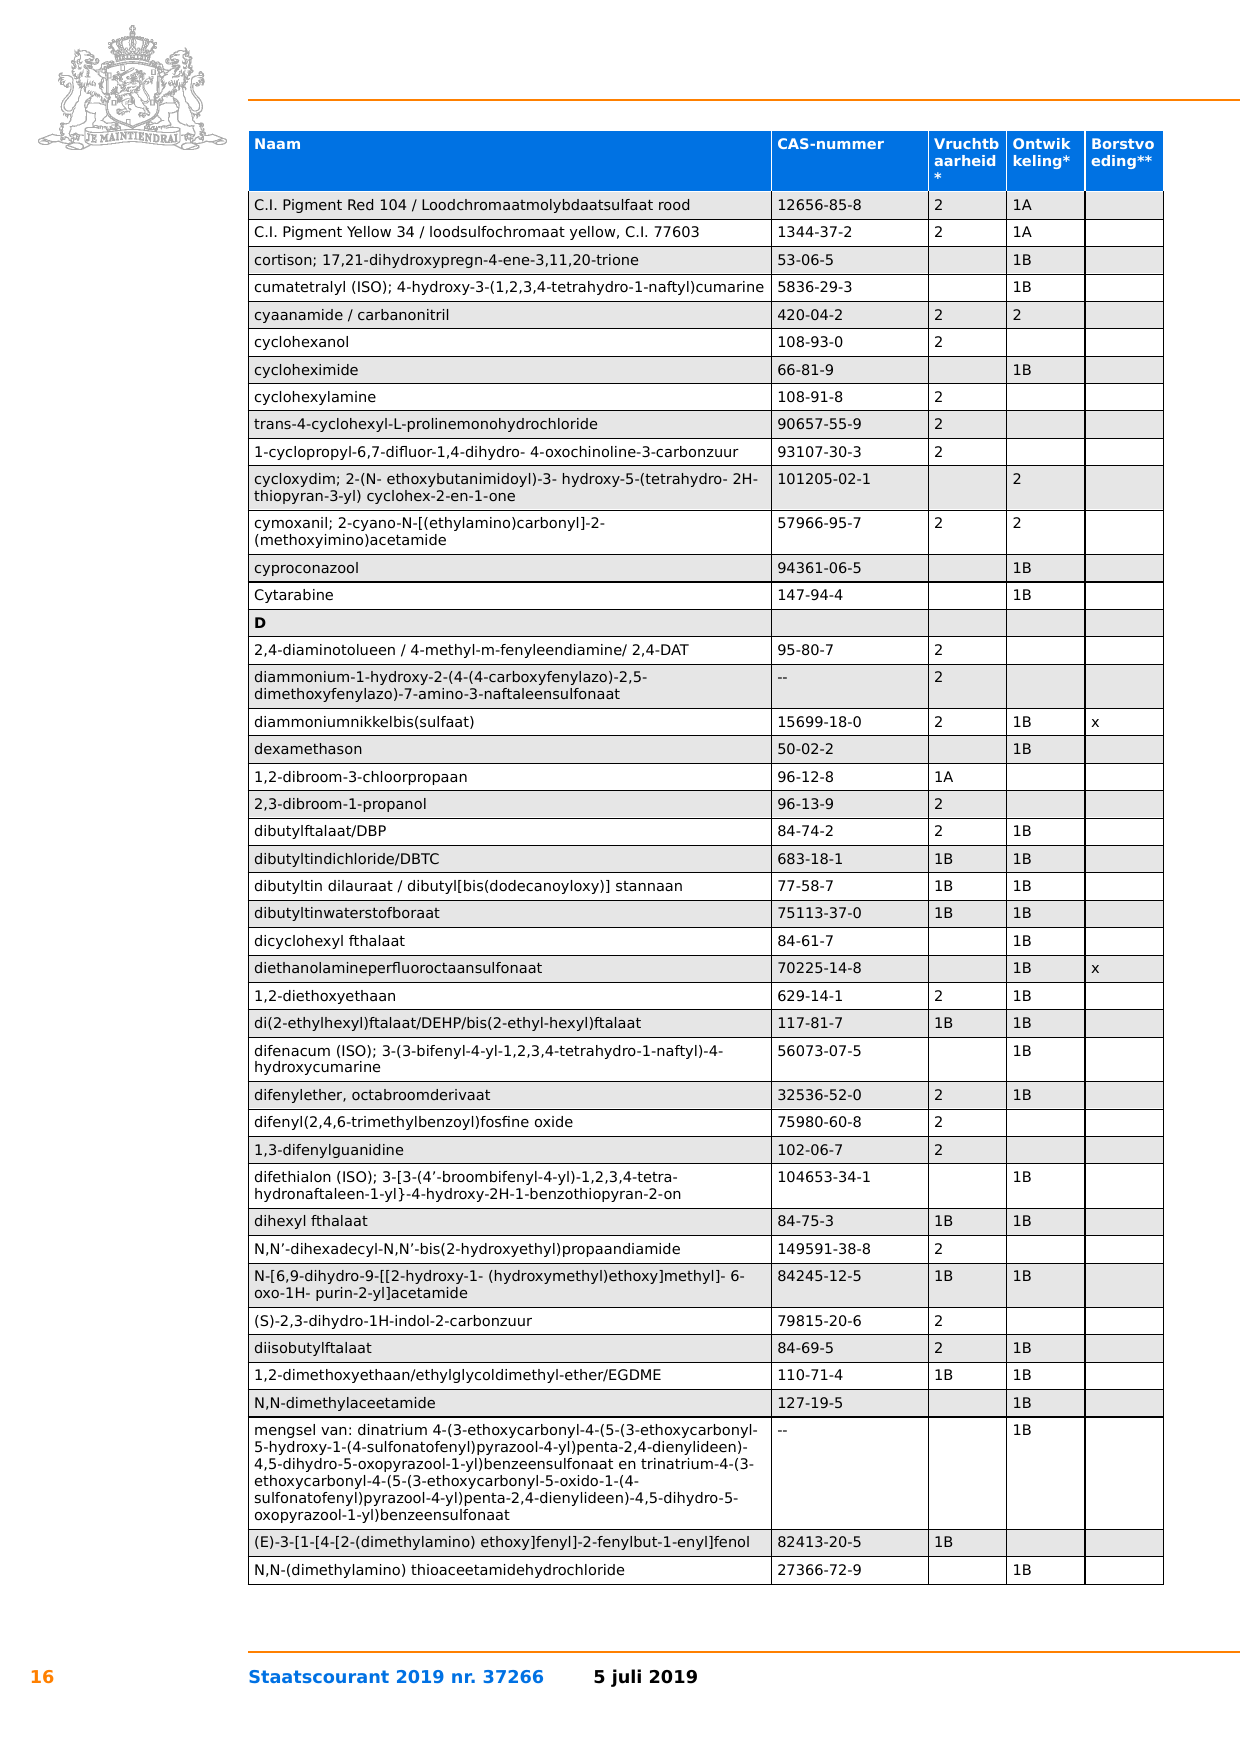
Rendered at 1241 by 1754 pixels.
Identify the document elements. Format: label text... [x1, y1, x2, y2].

table_cell 1B [1007, 1390, 1084, 1416]
table_cell [1086, 764, 1163, 790]
table_cell 1B [1007, 1164, 1084, 1208]
table_cell 1B [929, 873, 1006, 900]
table_cell 2 [929, 1137, 1006, 1163]
table_cell [1086, 1335, 1163, 1362]
table_cell 95-80-7 [772, 637, 928, 663]
table_cell cortison; 17,21-dihydroxypregn-4-ene-3,11,20-trione [249, 247, 771, 273]
table_cell 56073-07-5 [772, 1038, 928, 1081]
table_cell di(2-ethylhexyl)ftalaat/DEHP/bis(2-ethyl-hexyl)ftalaat [249, 1010, 771, 1037]
table_cell 93107-30-3 [772, 439, 928, 465]
table_cell mengsel van: dinatrium 4-(3-ethoxycarbonyl-4-(5-(3-ethoxycarbonyl-5-hydroxy-1-(4-sulfonatofenyl)pyrazool-4-yl)penta-2,4-dienylideen)-4,5-dihydro-5-oxopyrazool-1-yl)benzeensulfonaat en trinatrium-4-(3-ethoxycarbonyl-4-(5-(3-ethoxycarbonyl-5-oxido-1-(4-sulfonatofenyl)pyrazool-4-yl)penta-2,4-dienylideen)-4,5-dihydro-5-oxopyrazool-1-yl)benzeensulfonaat [249, 1418, 771, 1529]
table_cell 1B [1007, 357, 1084, 383]
table_cell [1086, 220, 1163, 246]
table_cell [772, 610, 928, 636]
table_cell 1B [1007, 1082, 1084, 1108]
table_cell 1B [1007, 247, 1084, 273]
table_cell 32536-52-0 [772, 1082, 928, 1108]
table_cell [1086, 1308, 1163, 1334]
table_cell cymoxanil; 2-cyano-N-[(ethylamino)carbonyl]-2- (methoxyimino)acetamide [249, 511, 771, 554]
table_cell cyclohexanol [249, 329, 771, 356]
table_header Vruchtbaarheid* [929, 131, 1006, 191]
table_cell [1007, 439, 1084, 465]
table_cell 104653-34-1 [772, 1164, 928, 1208]
table_cell diammoniumnikkelbis(sulfaat) [249, 709, 771, 735]
table_cell 96-13-9 [772, 791, 928, 817]
table_cell [1086, 466, 1163, 509]
table_cell [1086, 302, 1163, 328]
table_cell 2 [929, 220, 1006, 246]
table_cell 2 [929, 1335, 1006, 1362]
table_cell 57966-95-7 [772, 511, 928, 554]
table_cell [1007, 637, 1084, 663]
table_cell 1B [1007, 555, 1084, 581]
table_cell 1B [1007, 901, 1084, 927]
table_cell difethialon (ISO); 3-[3-(4’-broombifenyl-4-yl)-1,2,3,4-tetra-hydronaftaleen-1-yl}-4-hydroxy-2H-1-benzothiopyran-2-on [249, 1164, 771, 1208]
table_cell 149591-38-8 [772, 1236, 928, 1262]
table_cell 1B [929, 1010, 1006, 1037]
table_cell [1086, 1264, 1163, 1307]
table_cell 1B [1007, 983, 1084, 1009]
table_cell 2 [929, 819, 1006, 845]
table_cell 1,2-dimethoxyethaan/ethylglycoldimethyl-ether/EGDME [249, 1363, 771, 1389]
table_cell 2 [929, 302, 1006, 328]
table_cell [1007, 1110, 1084, 1136]
table_cell [1007, 764, 1084, 790]
table_cell [929, 956, 1006, 982]
table_cell [1007, 1530, 1084, 1556]
table_cell 2 [929, 709, 1006, 735]
table_cell 117-81-7 [772, 1010, 928, 1037]
table_cell [1086, 637, 1163, 663]
table_cell [1007, 665, 1084, 708]
table_cell 1-cyclopropyl-6,7-difluor-1,4-dihydro- 4-oxochinoline-3-carbonzuur [249, 439, 771, 465]
table_cell 75113-37-0 [772, 901, 928, 927]
table_cell 1,2-dibroom-3-chloorpropaan [249, 764, 771, 790]
table_cell 1B [929, 1530, 1006, 1556]
table_cell 2 [929, 384, 1006, 410]
table_cell [929, 275, 1006, 301]
table_cell 1B [1007, 928, 1084, 954]
table_cell [929, 555, 1006, 581]
table_cell dexamethason [249, 736, 771, 763]
table_cell [929, 1164, 1006, 1208]
table_cell 108-93-0 [772, 329, 928, 356]
table_cell dibutyltin dilauraat / dibutyl[bis(dodecanoyloxy)] stannaan [249, 873, 771, 900]
table_cell [1086, 247, 1163, 273]
table_cell [929, 357, 1006, 383]
table_cell [929, 1418, 1006, 1529]
table_cell [929, 583, 1006, 609]
table_cell 84-75-3 [772, 1209, 928, 1235]
table_cell cycloheximide [249, 357, 771, 383]
table_cell 96-12-8 [772, 764, 928, 790]
table_cell trans-4-cyclohexyl-L-prolinemonohydrochloride [249, 411, 771, 438]
table_cell [929, 928, 1006, 954]
table_cell 82413-20-5 [772, 1530, 928, 1556]
table_cell x [1086, 709, 1163, 735]
table_cell [1086, 583, 1163, 609]
table_cell 1B [1007, 846, 1084, 872]
table_cell 1344-37-2 [772, 220, 928, 246]
table_cell 683-18-1 [772, 846, 928, 872]
table_cell 1B [929, 901, 1006, 927]
table_cell [1086, 439, 1163, 465]
table_cell [1007, 1137, 1084, 1163]
table_cell D [249, 610, 771, 636]
table_cell [1086, 1038, 1163, 1081]
table_cell 75980-60-8 [772, 1110, 928, 1136]
table_cell [929, 1038, 1006, 1081]
table_cell 1A [929, 764, 1006, 790]
table_cell [1007, 384, 1084, 410]
table_cell [1086, 1082, 1163, 1108]
table_cell dihexyl fthalaat [249, 1209, 771, 1235]
table_cell 2 [929, 637, 1006, 663]
table_cell [1007, 1236, 1084, 1262]
table_cell C.I. Pigment Yellow 34 / loodsulfochromaat yellow, C.I. 77603 [249, 220, 771, 246]
table_cell diisobutylftalaat [249, 1335, 771, 1362]
table_cell difenacum (ISO); 3-(3-bifenyl-4-yl-1,2,3,4-tetrahydro-1-naftyl)-4-hydroxycumarine [249, 1038, 771, 1081]
table_cell [1086, 665, 1163, 708]
table_cell [929, 247, 1006, 273]
table_cell [929, 736, 1006, 763]
table_cell 102-06-7 [772, 1137, 928, 1163]
table_cell 12656-85-8 [772, 192, 928, 219]
table_cell 1B [929, 1363, 1006, 1389]
table_header Ontwikkeling* [1007, 131, 1084, 191]
table_cell [1086, 1010, 1163, 1037]
table_cell -- [772, 1418, 928, 1529]
table_cell 84-61-7 [772, 928, 928, 954]
table_cell cycloxydim; 2-(N- ethoxybutanimidoyl)-3- hydroxy-5-(tetrahydro- 2H-thiopyran-3-yl) cyclohex-2-en-1-one [249, 466, 771, 509]
table_cell 5836-29-3 [772, 275, 928, 301]
table_cell [929, 1557, 1006, 1583]
table_cell 53-06-5 [772, 247, 928, 273]
table_cell 1A [1007, 220, 1084, 246]
table_cell 2,3-dibroom-1-propanol [249, 791, 771, 817]
table_cell [1086, 511, 1163, 554]
table_cell 1B [1007, 583, 1084, 609]
table_cell [1086, 329, 1163, 356]
table_cell [1086, 1530, 1163, 1556]
table_header Borstvoeding** [1086, 131, 1163, 191]
table_cell 108-91-8 [772, 384, 928, 410]
table_cell [1086, 357, 1163, 383]
table_cell [929, 610, 1006, 636]
table_cell 2 [929, 329, 1006, 356]
table_cell [1086, 901, 1163, 927]
table_cell 84245-12-5 [772, 1264, 928, 1307]
table_cell 70225-14-8 [772, 956, 928, 982]
table_cell [1086, 1363, 1163, 1389]
table_cell [1086, 1110, 1163, 1136]
table_cell 1,2-diethoxyethaan [249, 983, 771, 1009]
table_cell 1B [1007, 1335, 1084, 1362]
table_cell 1B [1007, 736, 1084, 763]
table_cell (S)-2,3-dihydro-1H-indol-2-carbonzuur [249, 1308, 771, 1334]
table_cell 1B [929, 1264, 1006, 1307]
picture [38, 25, 227, 150]
table_cell dibutyltindichloride/DBTC [249, 846, 771, 872]
table_cell 1B [1007, 1264, 1084, 1307]
table_cell cyclohexylamine [249, 384, 771, 410]
table_cell 420-04-2 [772, 302, 928, 328]
table_cell 2 [929, 411, 1006, 438]
table_cell 66-81-9 [772, 357, 928, 383]
table_cell 2 [1007, 466, 1084, 509]
table_cell 2 [929, 983, 1006, 1009]
table_cell [1086, 411, 1163, 438]
table_cell 1B [1007, 956, 1084, 982]
table_cell -- [772, 665, 928, 708]
table_cell [1086, 736, 1163, 763]
table_cell 27366-72-9 [772, 1557, 928, 1583]
table_cell 127-19-5 [772, 1390, 928, 1416]
table_cell 1A [1007, 192, 1084, 219]
table_cell 1B [1007, 275, 1084, 301]
table_cell 1B [929, 1209, 1006, 1235]
table_cell cumatetralyl (ISO); 4-hydroxy-3-(1,2,3,4-tetrahydro-1-naftyl)cumarine [249, 275, 771, 301]
table_cell [1086, 192, 1163, 219]
table_cell dicyclohexyl fthalaat [249, 928, 771, 954]
table_cell 84-69-5 [772, 1335, 928, 1362]
table_cell N,N-(dimethylamino) thioaceetamidehydrochloride [249, 1557, 771, 1583]
table_cell diammonium-1-hydroxy-2-(4-(4-carboxyfenylazo)-2,5-dimethoxyfenylazo)-7-amino-3-naftaleensulfonaat [249, 665, 771, 708]
table_cell 2,4-diaminotolueen / 4-methyl-m-fenyleendiamine/ 2,4-DAT [249, 637, 771, 663]
table_cell 2 [929, 439, 1006, 465]
table_cell N,N-dimethylaceetamide [249, 1390, 771, 1416]
table_cell 90657-55-9 [772, 411, 928, 438]
table_cell 2 [929, 1236, 1006, 1262]
table_cell dibutylftalaat/DBP [249, 819, 771, 845]
table_cell [1086, 1236, 1163, 1262]
table_cell [1086, 846, 1163, 872]
table_cell [1007, 1308, 1084, 1334]
table_cell 1B [1007, 1557, 1084, 1583]
table_cell 1B [1007, 1363, 1084, 1389]
table_cell C.I. Pigment Red 104 / Loodchromaatmolybdaatsulfaat rood [249, 192, 771, 219]
table_cell cyaanamide / carbanonitril [249, 302, 771, 328]
table_cell [1086, 1164, 1163, 1208]
table_cell 2 [929, 1308, 1006, 1334]
table_cell 1B [1007, 1010, 1084, 1037]
table_cell 2 [1007, 302, 1084, 328]
table_header Naam [249, 131, 771, 191]
table_cell 77-58-7 [772, 873, 928, 900]
table_cell [1086, 384, 1163, 410]
table_cell 2 [929, 1110, 1006, 1136]
table_cell [1086, 983, 1163, 1009]
table_cell 1B [929, 846, 1006, 872]
table_cell 84-74-2 [772, 819, 928, 845]
table_cell x [1086, 956, 1163, 982]
table_cell [1007, 329, 1084, 356]
table_cell Cytarabine [249, 583, 771, 609]
table_cell [1086, 791, 1163, 817]
table_cell 1B [1007, 873, 1084, 900]
table_cell 110-71-4 [772, 1363, 928, 1389]
table_cell [1086, 1209, 1163, 1235]
table_cell 2 [1007, 511, 1084, 554]
table_cell 2 [929, 192, 1006, 219]
table_cell 1B [1007, 709, 1084, 735]
table_cell diethanolamineperfluoroctaansulfonaat [249, 956, 771, 982]
table_cell 147-94-4 [772, 583, 928, 609]
table_cell [929, 466, 1006, 509]
table_cell [1086, 555, 1163, 581]
table_header CAS-nummer [772, 131, 928, 191]
table_cell [1086, 610, 1163, 636]
table_cell [1086, 1137, 1163, 1163]
table_cell difenyl(2,4,6-trimethylbenzoyl)fosfine oxide [249, 1110, 771, 1136]
table_cell [1007, 411, 1084, 438]
table_cell 2 [929, 1082, 1006, 1108]
table_cell [1086, 928, 1163, 954]
table_cell [1007, 610, 1084, 636]
table_cell 2 [929, 511, 1006, 554]
table_cell dibutyltinwaterstofboraat [249, 901, 771, 927]
table_cell 15699-18-0 [772, 709, 928, 735]
table_cell [1007, 791, 1084, 817]
table_cell 101205-02-1 [772, 466, 928, 509]
table_cell [1086, 1418, 1163, 1529]
table_cell 1B [1007, 819, 1084, 845]
table_cell 2 [929, 665, 1006, 708]
table_cell (E)-3-[1-[4-[2-(dimethylamino) ethoxy]fenyl]-2-fenylbut-1-enyl]fenol [249, 1530, 771, 1556]
table_cell 1B [1007, 1209, 1084, 1235]
table_cell 2 [929, 791, 1006, 817]
table_cell N-[6,9-dihydro-9-[[2-hydroxy-1- (hydroxymethyl)ethoxy]methyl]- 6-oxo-1H- purin-2-yl]acetamide [249, 1264, 771, 1307]
table_cell [1086, 1557, 1163, 1583]
table_cell [1086, 873, 1163, 900]
table_cell [1086, 1390, 1163, 1416]
table_cell difenylether, octabroomderivaat [249, 1082, 771, 1108]
table_cell [1086, 275, 1163, 301]
table_cell [1086, 819, 1163, 845]
table_cell 629-14-1 [772, 983, 928, 1009]
table_cell N,N’-dihexadecyl-N,N’-bis(2-hydroxyethyl)­propaandiamide [249, 1236, 771, 1262]
table_cell [929, 1390, 1006, 1416]
table_cell 79815-20-6 [772, 1308, 928, 1334]
table_cell 50-02-2 [772, 736, 928, 763]
table_cell 1,3-difenylguanidine [249, 1137, 771, 1163]
table_cell cyproconazool [249, 555, 771, 581]
table_cell 1B [1007, 1038, 1084, 1081]
table_cell 94361-06-5 [772, 555, 928, 581]
table_cell 1B [1007, 1418, 1084, 1529]
